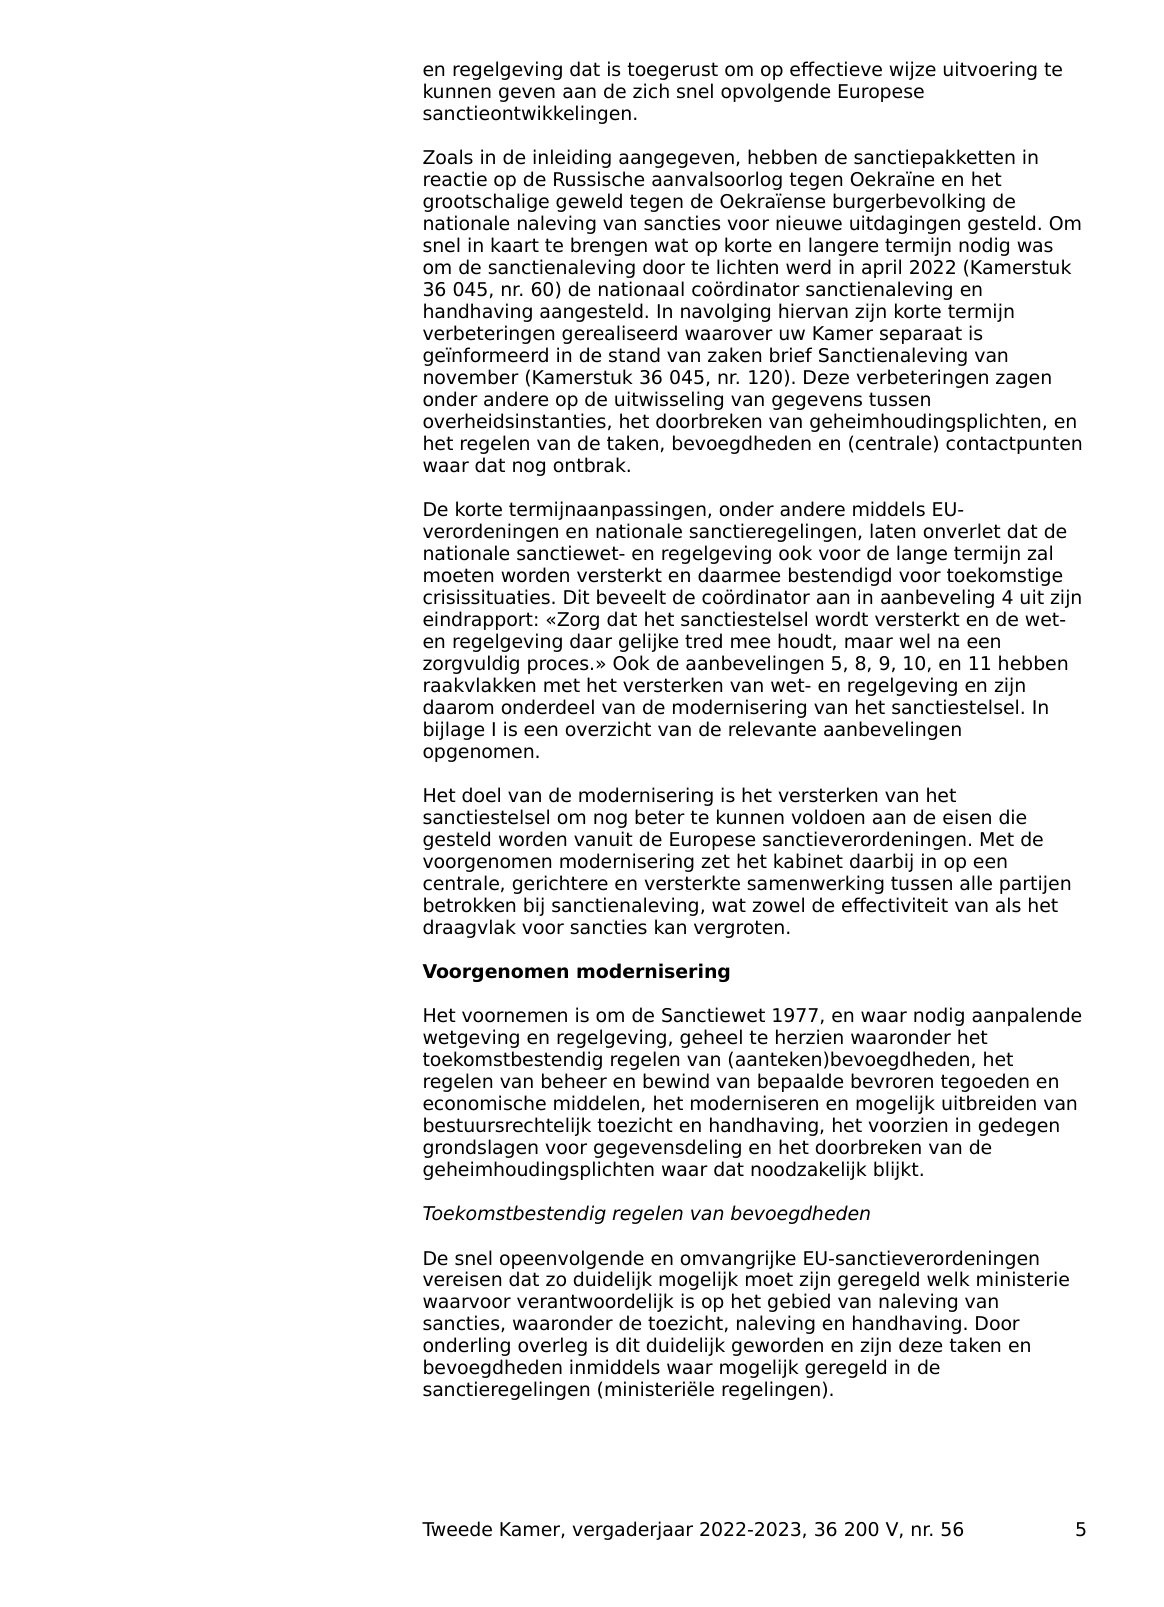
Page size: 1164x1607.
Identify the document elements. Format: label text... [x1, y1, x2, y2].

text Het doel van de modernisering is het versterken van het sanctiestelsel om nog beter te kunnen voldoen aan de eisen die gesteld worden vanuit de Europese sanctieverordeningen. Met de voorgenomen modernisering zet het kabinet daarbij in op een centrale, gerichtere en versterkte samenwerking tussen alle partijen betrokken bij sanctienaleving, wat zowel de effectiviteit van als het draagvlak voor sancties kan vergroten. [422, 785, 1087, 939]
text De korte termijnaanpassingen, onder andere middels EU-verordeningen en nationale sanctieregelingen, laten onverlet dat de nationale sanctiewet- en regelgeving ook voor de lange termijn zal moeten worden versterkt en daarmee bestendigd voor toekomstige crisissituaties. Dit beveelt de coördinator aan in aanbeveling 4 uit zijn eindrapport: «Zorg dat het sanctiestelsel wordt versterkt en de wet- en regelgeving daar gelijke tred mee houdt, maar wel na een zorgvuldig proces.» Ook de aanbevelingen 5, 8, 9, 10, en 11 hebben raakvlakken met het versterken van wet- en regelgeving en zijn daarom onderdeel van de modernisering van het sanctiestelsel. In bijlage I is een overzicht van de relevante aanbevelingen opgenomen. [422, 499, 1087, 763]
text en regelgeving dat is toegerust om op effectieve wijze uitvoering te kunnen geven aan de zich snel opvolgende Europese sanctieontwikkelingen. [422, 59, 1087, 125]
subtitle Voorgenomen modernisering [422, 961, 1087, 983]
text Zoals in de inleiding aangegeven, hebben de sanctiepakketten in reactie op de Russische aanvalsoorlog tegen Oekraïne en het grootschalige geweld tegen de Oekraïense burgerbevolking de nationale naleving van sancties voor nieuwe uitdagingen gesteld. Om snel in kaart te brengen wat op korte en langere termijn nodig was om de sanctienaleving door te lichten werd in april 2022 (Kamerstuk 36 045, nr. 60) de nationaal coördinator sanctienaleving en handhaving aangesteld. In navolging hiervan zijn korte termijn verbeteringen gerealiseerd waarover uw Kamer separaat is geïnformeerd in de stand van zaken brief Sanctienaleving van november (Kamerstuk 36 045, nr. 120). Deze verbeteringen zagen onder andere op de uitwisseling van gegevens tussen overheidsinstanties, het doorbreken van geheimhoudingsplichten, en het regelen van de taken, bevoegdheden en (centrale) contactpunten waar dat nog ontbrak. [422, 147, 1087, 477]
text De snel opeenvolgende en omvangrijke EU-sanctieverordeningen vereisen dat zo duidelijk mogelijk moet zijn geregeld welk ministerie waarvoor verantwoordelijk is op het gebied van naleving van sancties, waaronder de toezicht, naleving en handhaving. Door onderling overleg is dit duidelijk geworden en zijn deze taken en bevoegdheden inmiddels waar mogelijk geregeld in de sanctieregelingen (ministeriële regelingen). [422, 1247, 1087, 1401]
text Het voornemen is om de Sanctiewet 1977, en waar nodig aanpalende wetgeving en regelgeving, geheel te herzien waaronder het toekomstbestendig regelen van (aanteken)bevoegdheden, het regelen van beheer en bewind van bepaalde bevroren tegoeden en economische middelen, het moderniseren en mogelijk uitbreiden van bestuursrechtelijk toezicht en handhaving, het voorzien in gedegen grondslagen voor gegevensdeling en het doorbreken van de geheimhoudingsplichten waar dat noodzakelijk blijkt. [422, 1005, 1087, 1181]
subtitle Toekomstbestendig regelen van bevoegdheden [422, 1203, 1087, 1225]
